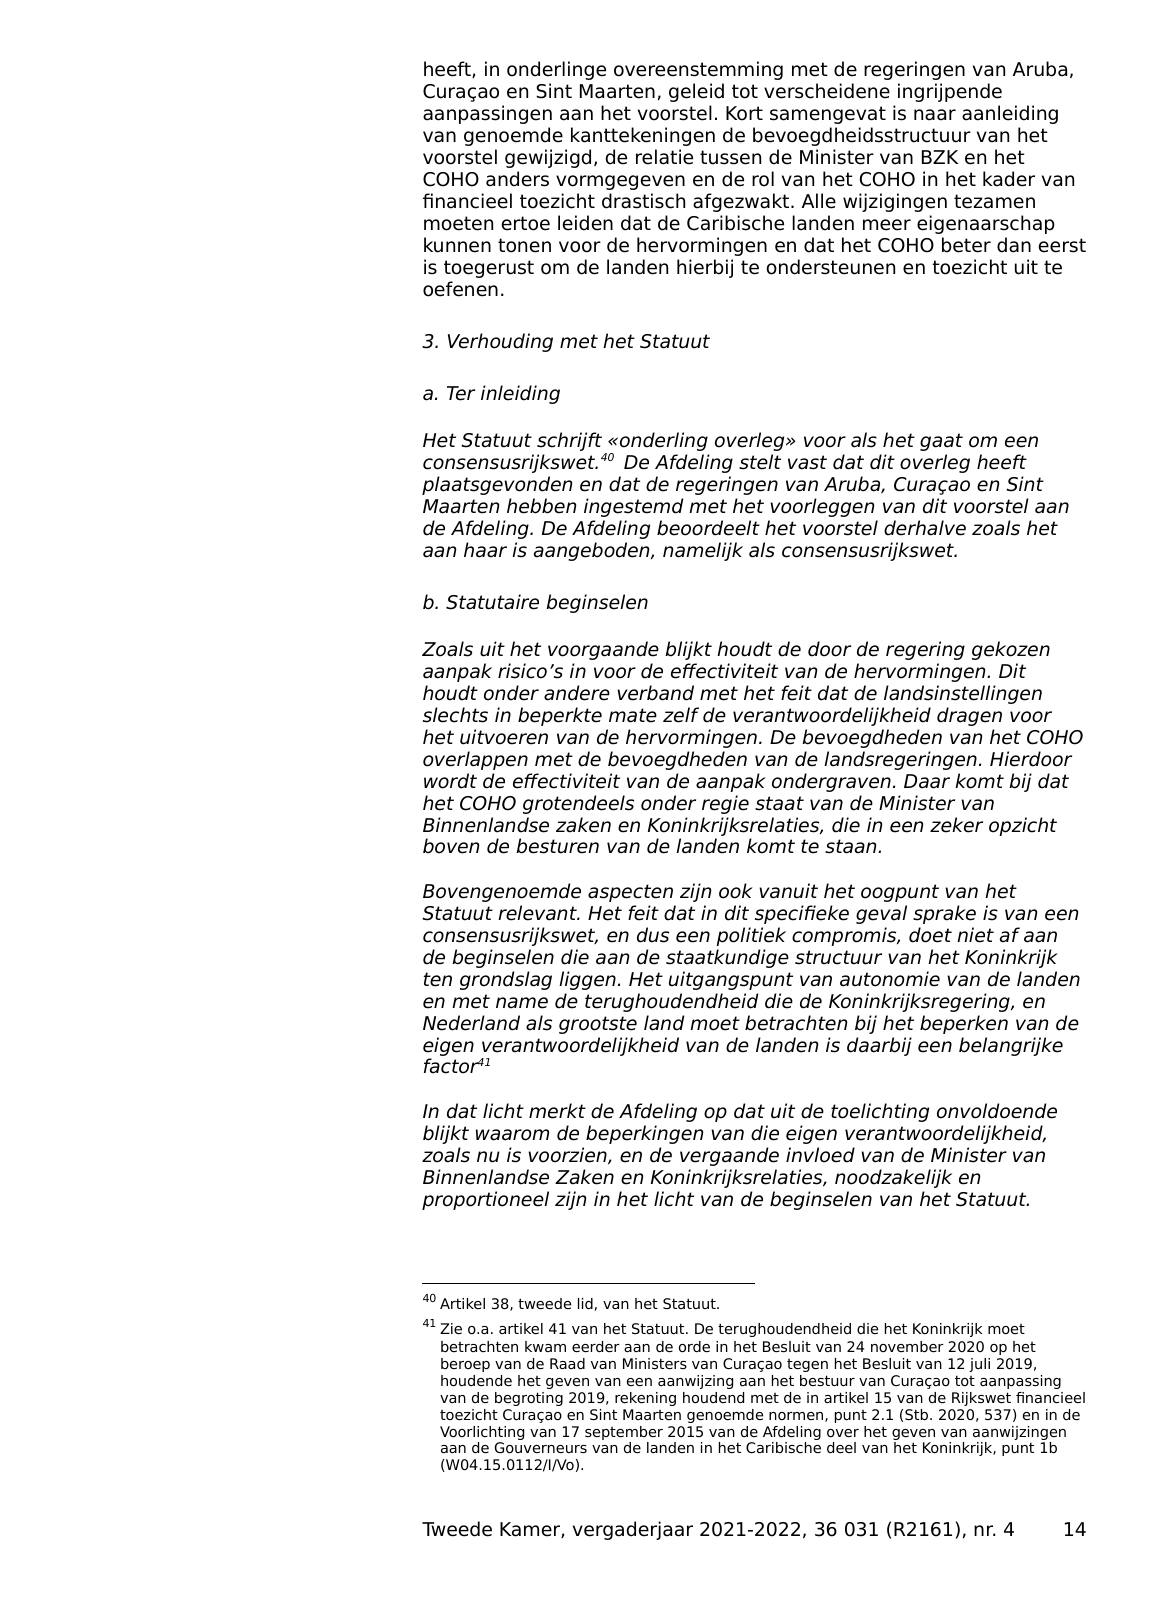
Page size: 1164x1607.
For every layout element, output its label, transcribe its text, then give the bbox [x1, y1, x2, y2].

text Bovengenoemde aspecten zijn ook vanuit het oogpunt van het Statuut relevant. Het feit dat in dit specifieke geval sprake is van een consensusrijkswet, en dus een politiek compromis, doet niet af aan de beginselen die aan de staatkundige structuur van het Koninkrijk ten grondslag liggen. Het uitgangspunt van autonomie van de landen en met name de terughoudendheid die de Koninkrijksregering, en Nederland als grootste land moet betrachten bij het beperken van de eigen verantwoordelijkheid van de landen is daarbij een belangrijke factor [422, 881, 1087, 1078]
subtitle a. Ter inleiding [422, 383, 1087, 405]
text Zoals uit het voorgaande blijkt houdt de door de regering gekozen aanpak risico’s in voor de effectiviteit van de hervormingen. Dit houdt onder andere verband met het feit dat de landsinstellingen slechts in beperkte mate zelf de verantwoordelijkheid dragen voor het uitvoeren van de hervormingen. De bevoegdheden van het COHO overlappen met de bevoegdheden van de landsregeringen. Hierdoor wordt de effectiviteit van de aanpak ondergraven. Daar komt bij dat het COHO grotendeels onder regie staat van de Minister van Binnenlandse zaken en Koninkrijksrelaties, die in een zeker opzicht boven de besturen van de landen komt te staan. [422, 639, 1087, 858]
text heeft, in onderlinge overeenstemming met de regeringen van Aruba, Curaçao en Sint Maarten, geleid tot verscheidene ingrijpende aanpassingen aan het voorstel. Kort samengevat is naar aanleiding van genoemde kanttekeningen de bevoegdheidsstructuur van het voorstel gewijzigd, de relatie tussen de Minister van BZK en het COHO anders vormgegeven en de rol van het COHO in het kader van financieel toezicht drastisch afgezwakt. Alle wijzigingen tezamen moeten ertoe leiden dat de Caribische landen meer eigenaarschap kunnen tonen voor de hervormingen en dat het COHO beter dan eerst is toegerust om de landen hierbij te ondersteunen en toezicht uit te oefenen. [422, 59, 1087, 301]
subtitle 3. Verhouding met het Statuut [422, 331, 1087, 353]
text Het Statuut schrijft «onderling overleg» voor als het gaat om een consensusrijkswet. De Afdeling stelt vast dat dit overleg heeft plaatsgevonden en dat de regeringen van Aruba, Curaçao en Sint Maarten hebben ingestemd met het voorleggen van dit voorstel aan de Afdeling. De Afdeling beoordeelt het voorstel derhalve zoals het aan haar is aangeboden, namelijk als consensusrijkswet. [422, 430, 1087, 562]
text Zie o.a. artikel 41 van het Statuut. De terughoudendheid die het Koninkrijk moet betrachten kwam eerder aan de orde in het Besluit van 24 november 2020 op het beroep van de Raad van Ministers van Curaçao tegen het Besluit van 12 juli 2019, houdende het geven van een aanwijzing aan het bestuur van Curaçao tot aanpassing van de begroting 2019, rekening houdend met de in artikel 15 van de Rijkswet financieel toezicht Curaçao en Sint Maarten genoemde normen, punt 2.1 (Stb. 2020, 537) en in de Voorlichting van 17 september 2015 van de Afdeling over het geven van aanwijzingen aan de Gouverneurs van de landen in het Caribische deel van het Koninkrijk, punt 1b (W04.15.0112/I/Vo). [422, 1317, 1087, 1474]
subtitle b. Statutaire beginselen [422, 592, 1087, 614]
text Artikel 38, tweede lid, van het Statuut. [422, 1292, 1087, 1314]
text In dat licht merkt de Afdeling op dat uit de toelichting onvoldoende blijkt waarom de beperkingen van die eigen verantwoordelijkheid, zoals nu is voorzien, en de vergaande invloed van de Minister van Binnenlandse Zaken en Koninkrijksrelaties, noodzakelijk en proportioneel zijn in het licht van de beginselen van het Statuut. [422, 1101, 1087, 1211]
